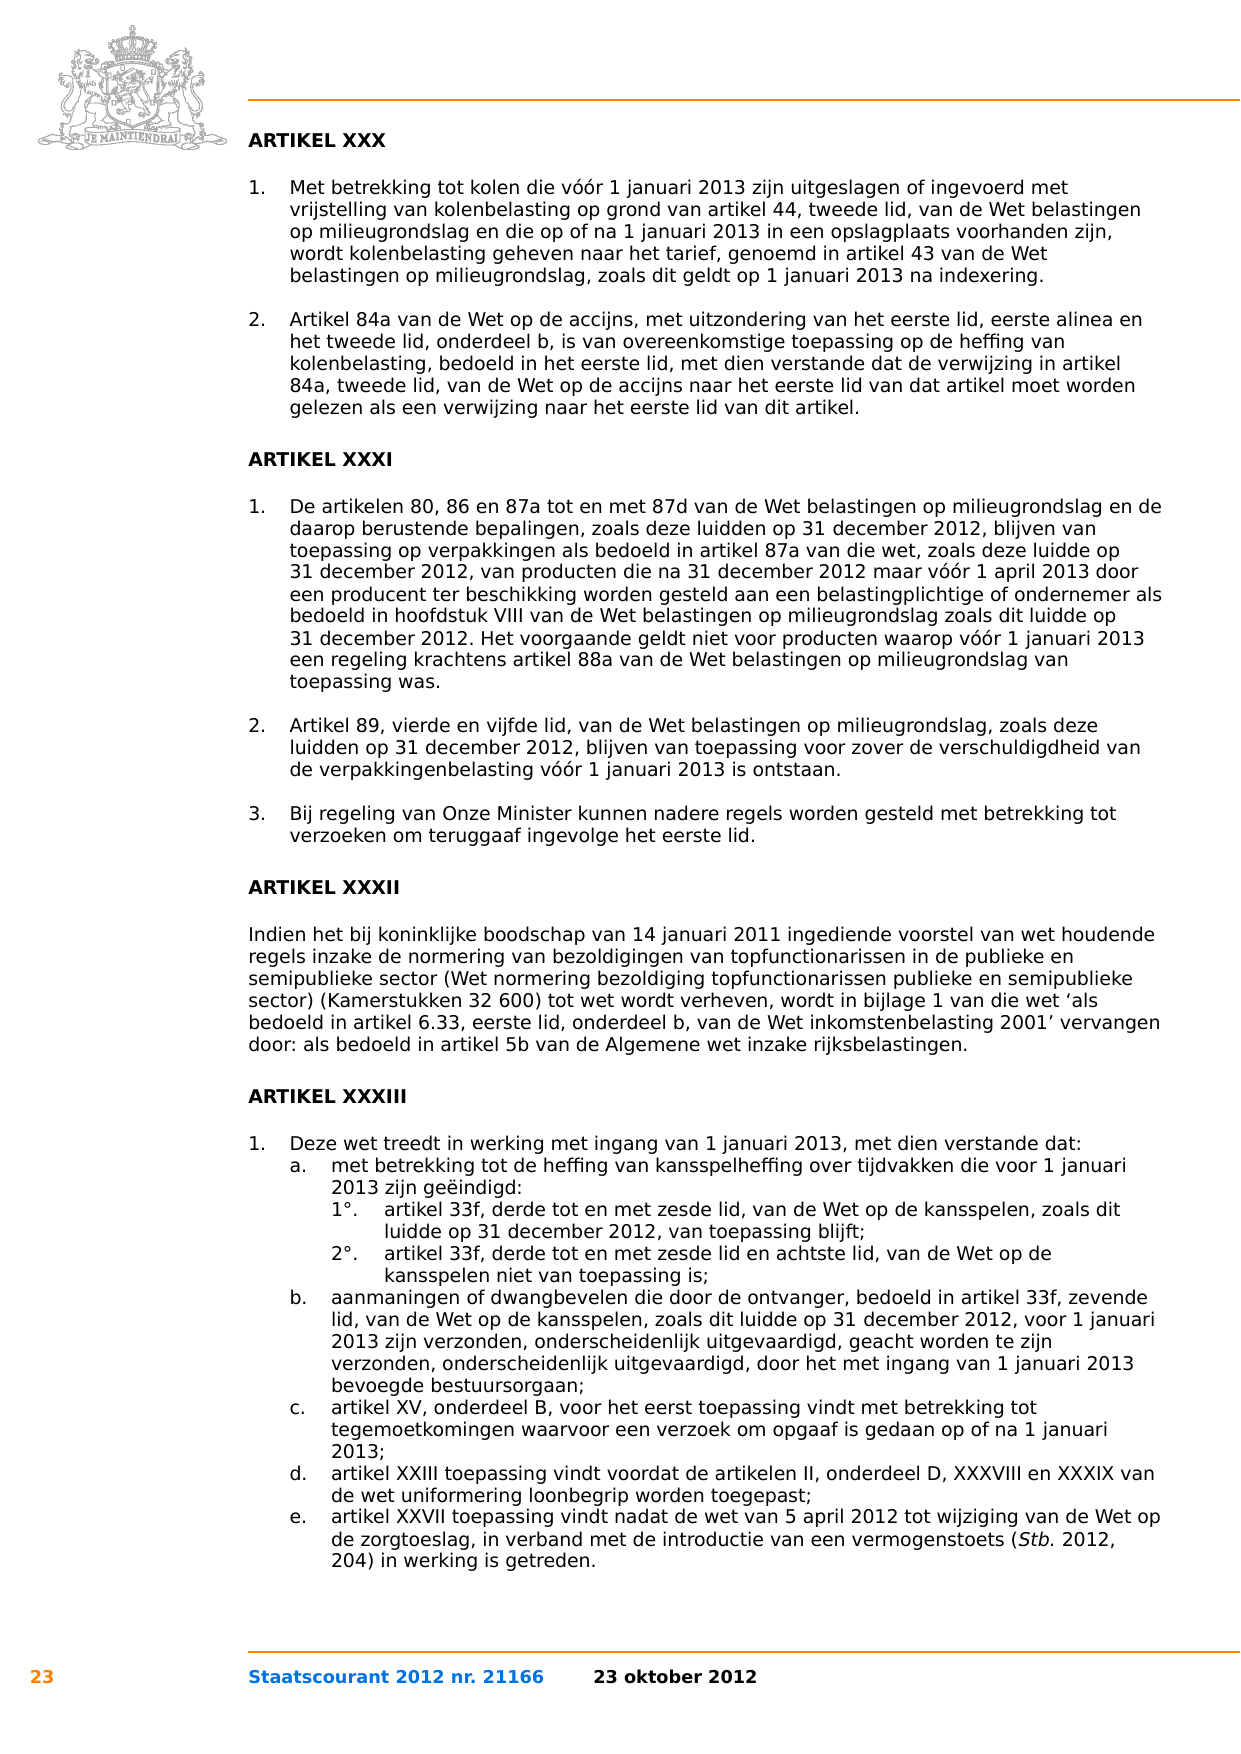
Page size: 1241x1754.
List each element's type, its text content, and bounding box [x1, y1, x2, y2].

picture [38, 25, 227, 150]
text 2. Artikel 84a van de Wet op de accijns, met uitzondering van het eerste lid, eerste alinea en het tweede lid, onderdeel b, is van overeenkomstige toepassing op de heffing van kolenbelasting, bedoeld in het eerste lid, met dien verstande dat de verwijzing in artikel 84a, tweede lid, van de Wet op de accijns naar het eerste lid van dat artikel moet worden gelezen als een verwijzing naar het eerste lid van dit artikel. [248, 309, 1163, 418]
text c. artikel XV, onderdeel B, voor het eerst toepassing vindt met betrekking tot tegemoetkomingen waarvoor een verzoek om opgaaf is gedaan op of na 1 januari 2013; [289, 1397, 1163, 1462]
text b. aanmaningen of dwangbevelen die door de ontvanger, bedoeld in artikel 33f, zevende lid, van de Wet op de kansspelen, zoals dit luidde op 31 december 2012, voor 1 januari 2013 zijn verzonden, onderscheidenlijk uitgevaardigd, geacht worden te zijn verzonden, onderscheidenlijk uitgevaardigd, door het met ingang van 1 januari 2013 bevoegde bestuursorgaan; [289, 1287, 1163, 1397]
text d. artikel XXIII toepassing vindt voordat de artikelen II, onderdeel D, XXXVIII en XXXIX van de wet uniformering loonbegrip worden toegepast; [289, 1462, 1163, 1506]
subtitle ARTIKEL XXXI [248, 448, 1163, 471]
subtitle ARTIKEL XXXIII [248, 1086, 1163, 1108]
text 2°. artikel 33f, derde tot en met zesde lid en achtste lid, van de Wet op de kansspelen niet van toepassing is; [331, 1243, 1163, 1287]
subtitle ARTIKEL XXXII [248, 877, 1163, 899]
text 3. Bij regeling van Onze Minister kunnen nadere regels worden gesteld met betrekking tot verzoeken om teruggaaf ingevolge het eerste lid. [248, 803, 1163, 847]
subtitle ARTIKEL XXX [248, 130, 1163, 152]
text Indien het bij koninklijke boodschap van 14 januari 2011 ingediende voorstel van wet houdende regels inzake de normering van bezoldigingen van topfunctionarissen in de publieke en semipublieke sector (Wet normering bezoldiging topfunctionarissen publieke en semipublieke sector) (Kamerstukken 32 600) tot wet wordt verheven, wordt in bijlage 1 van die wet ‘als bedoeld in artikel 6.33, eerste lid, onderdeel b, van de Wet inkomstenbelasting 2001’ vervangen door: als bedoeld in artikel 5b van de Algemene wet inzake rijksbelastingen. [248, 924, 1163, 1056]
text a. met betrekking tot de heffing van kansspelheffing over tijdvakken die voor 1 januari 2013 zijn geëindigd: [289, 1155, 1163, 1199]
text 1. Met betrekking tot kolen die vóór 1 januari 2013 zijn uitgeslagen of ingevoerd met vrijstelling van kolenbelasting op grond van artikel 44, tweede lid, van de Wet belastingen op milieugrondslag en die op of na 1 januari 2013 in een opslagplaats voorhanden zijn, wordt kolenbelasting geheven naar het tarief, genoemd in artikel 43 van de Wet belastingen op milieugrondslag, zoals dit geldt op 1 januari 2013 na indexering. [248, 177, 1163, 287]
text 1°. artikel 33f, derde tot en met zesde lid, van de Wet op de kansspelen, zoals dit luidde op 31 december 2012, van toepassing blijft; [331, 1199, 1163, 1243]
text 1. De artikelen 80, 86 en 87a tot en met 87d van de Wet belastingen op milieugrondslag en de daarop berustende bepalingen, zoals deze luidden op 31 december 2012, blijven van toepassing op verpakkingen als bedoeld in artikel 87a van die wet, zoals deze luidde op 31 december 2012, van producten die na 31 december 2012 maar vóór 1 april 2013 door een producent ter beschikking worden gesteld aan een belastingplichtige of ondernemer als bedoeld in hoofdstuk VIII van de Wet belastingen op milieugrondslag zoals dit luidde op 31 december 2012. Het voorgaande geldt niet voor producten waarop vóór 1 januari 2013 een regeling krachtens artikel 88a van de Wet belastingen op milieugrondslag van toepassing was. [248, 496, 1163, 693]
text 1. Deze wet treedt in werking met ingang van 1 januari 2013, met dien verstande dat: [248, 1133, 1163, 1155]
text e. artikel XXVII toepassing vindt nadat de wet van 5 april 2012 tot wijziging van de Wet op de zorgtoeslag, in verband met de introductie van een vermogenstoets (Stb. 2012, 204) in werking is getreden. [289, 1506, 1163, 1572]
text 2. Artikel 89, vierde en vijfde lid, van de Wet belastingen op milieugrondslag, zoals deze luidden op 31 december 2012, blijven van toepassing voor zover de verschuldigdheid van de verpakkingenbelasting vóór 1 januari 2013 is ontstaan. [248, 715, 1163, 781]
